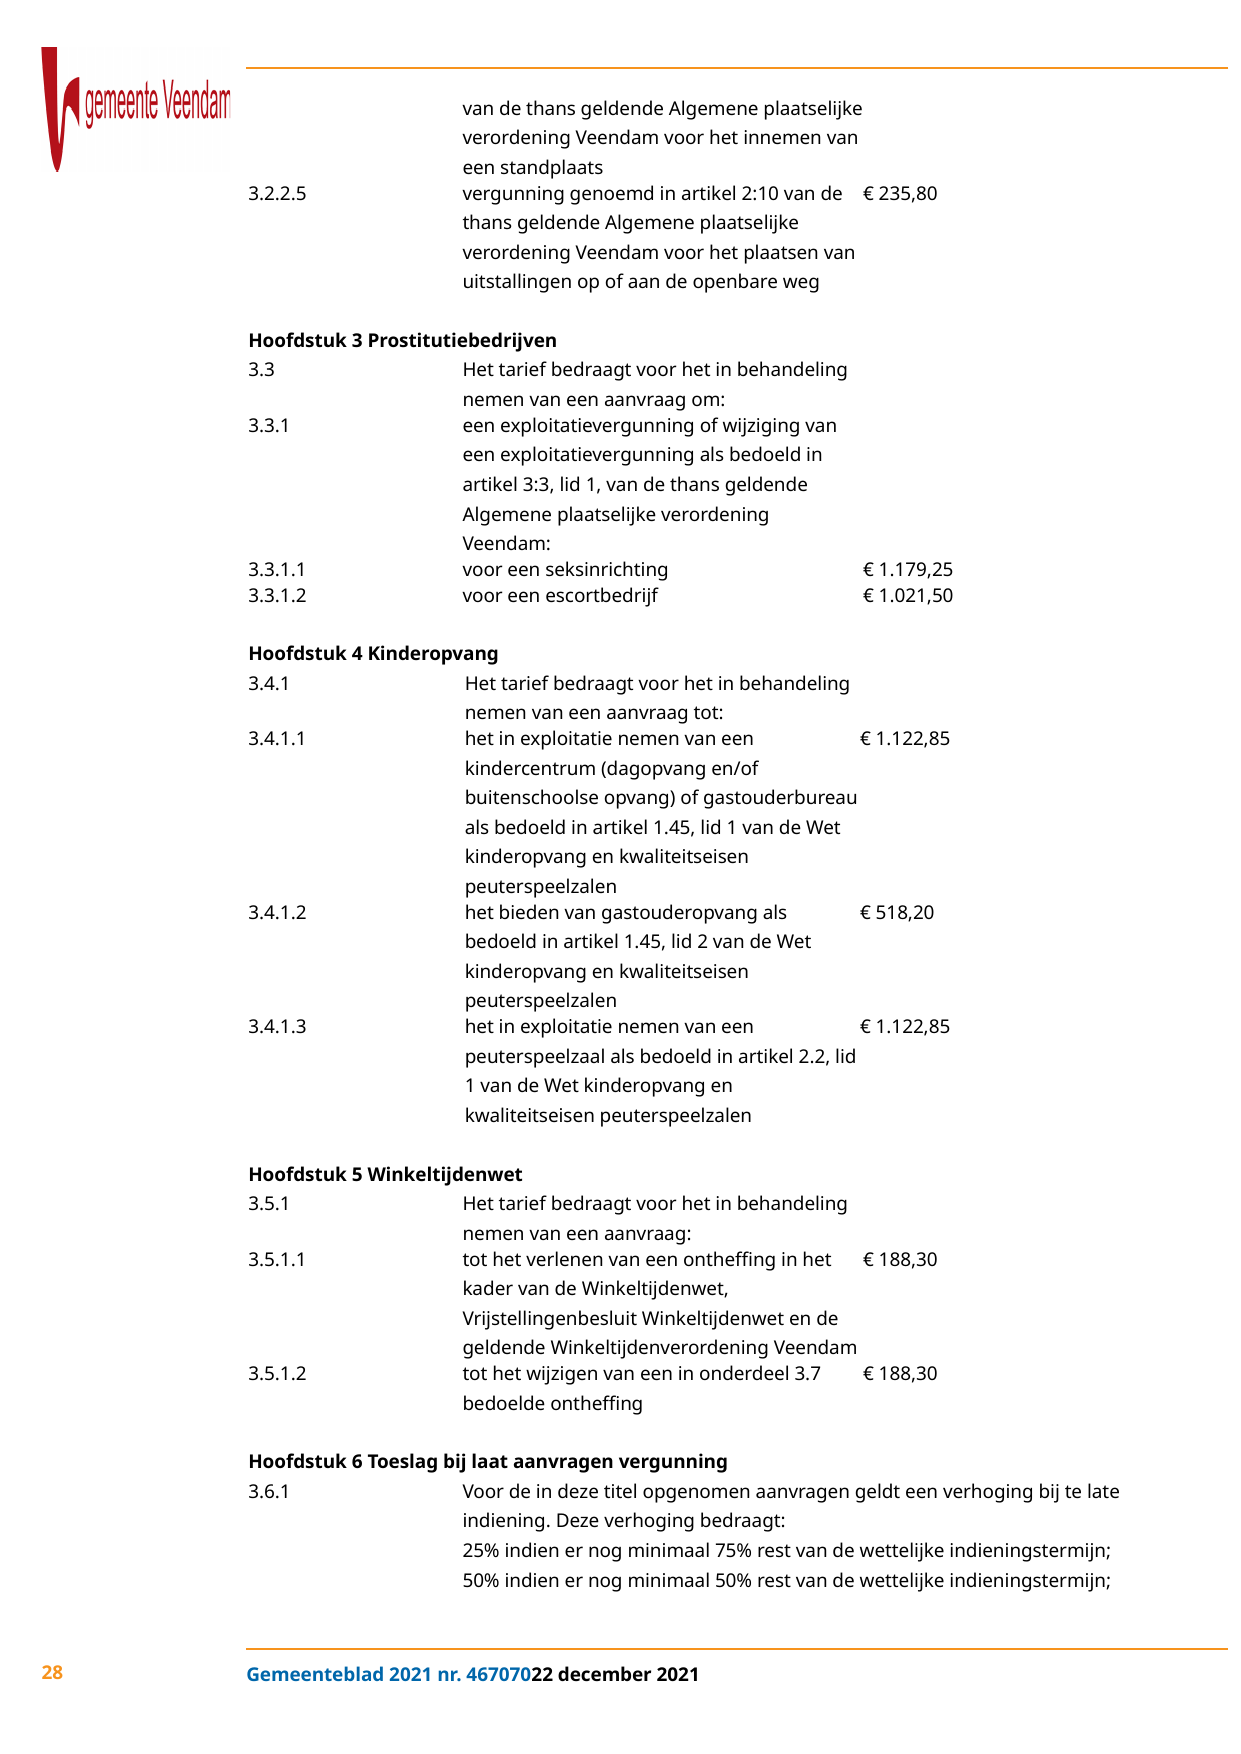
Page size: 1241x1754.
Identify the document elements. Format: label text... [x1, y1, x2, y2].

table_header [860, 670, 1152, 725]
table_cell voor een escortbedrijf [462, 582, 863, 607]
table_header 3.4.1 [248, 670, 464, 725]
table_cell 3.4.1.2 [248, 899, 464, 1013]
table_cell [248, 95, 462, 180]
table_header [863, 357, 1152, 412]
table_header Het tarief bedraagt voor het in behandeling nemen van een aanvraag: [462, 1190, 863, 1246]
table_cell 3.4.1.1 [248, 725, 464, 899]
table_header [863, 1190, 1152, 1246]
table_cell tot het verlenen van een ontheffing in het kader van de Winkeltijdenwet, Vrijstellingenbesluit Winkeltijdenwet en de geldende Winkeltijdenverordening Veendam [462, 1246, 863, 1360]
table_cell 3.3.1.1 [248, 556, 462, 582]
table_cell voor een seksinrichting [462, 556, 863, 582]
table_cell 3.4.1.3 [248, 1014, 464, 1128]
table_cell € 188,30 [863, 1360, 1152, 1416]
table_cell [863, 95, 1152, 180]
table_cell € 1.122,85 [860, 1014, 1152, 1128]
table_cell € 1.122,85 [860, 725, 1152, 899]
table_header 3.5.1 [248, 1190, 462, 1246]
picture [41, 47, 231, 172]
table_cell het in exploitatie nemen van een peuterspeelzaal als bedoeld in artikel 2.2, lid 1 van de Wet kinderopvang en kwaliteitseisen peuterspeelzalen [465, 1014, 860, 1128]
text Hoofdstuk 3 Prostitutiebedrijven [248, 327, 1152, 353]
text Hoofdstuk 5 Winkeltijdenwet [248, 1161, 1152, 1186]
table_cell 3.2.2.5 [248, 180, 462, 294]
table_cell vergunning genoemd in artikel 2:10 van de thans geldende Algemene plaatselijke verordening Veendam voor het plaatsen van uitstallingen op of aan de openbare weg [462, 180, 863, 294]
table_cell van de thans geldende Algemene plaatselijke verordening Veendam voor het innemen van een standplaats [462, 95, 863, 180]
table_cell tot het wijzigen van een in onderdeel 3.7 bedoelde ontheffing [462, 1360, 863, 1416]
table_cell € 1.179,25 [863, 556, 1152, 582]
table_header 3.3 [248, 357, 462, 412]
text Hoofdstuk 4 Kinderopvang [248, 640, 1152, 666]
table_cell 3.5.1.2 [248, 1360, 462, 1416]
table_cell € 518,20 [860, 899, 1152, 1013]
table_cell € 235,80 [863, 180, 1152, 294]
table_cell het in exploitatie nemen van een kindercentrum (dagopvang en/of buitenschoolse opvang) of gastouderbureau als bedoeld in artikel 1.45, lid 1 van de Wet kinderopvang en kwaliteitseisen peuterspeelzalen [465, 725, 860, 899]
table_header Voor de in deze titel opgenomen aanvragen geldt een verhoging bij te late indiening. Deze verhoging bedraagt: 25% indien er nog minimaal 75% rest van de wettelijke indieningstermijn; 50% indien er nog minimaal 50% rest van de wettelijke indieningstermijn; [462, 1478, 1152, 1592]
text Hoofdstuk 6 Toeslag bij laat aanvragen vergunning [248, 1448, 1152, 1474]
table_header 3.6.1 [248, 1478, 462, 1592]
table_cell 3.3.1 [248, 412, 462, 556]
table_header Het tarief bedraagt voor het in behandeling nemen van een aanvraag tot: [465, 670, 860, 725]
table_cell een exploitatievergunning of wijziging van een exploitatievergunning als bedoeld in artikel 3:3, lid 1, van de thans geldende Algemene plaatselijke verordening Veendam: [462, 412, 863, 556]
table_cell het bieden van gastouderopvang als bedoeld in artikel 1.45, lid 2 van de Wet kinderopvang en kwaliteitseisen peuterspeelzalen [465, 899, 860, 1013]
table_cell [863, 412, 1152, 556]
table_header Het tarief bedraagt voor het in behandeling nemen van een aanvraag om: [462, 357, 863, 412]
table_cell 3.5.1.1 [248, 1246, 462, 1360]
table_cell € 1.021,50 [863, 582, 1152, 607]
table_cell € 188,30 [863, 1246, 1152, 1360]
table_cell 3.3.1.2 [248, 582, 462, 607]
